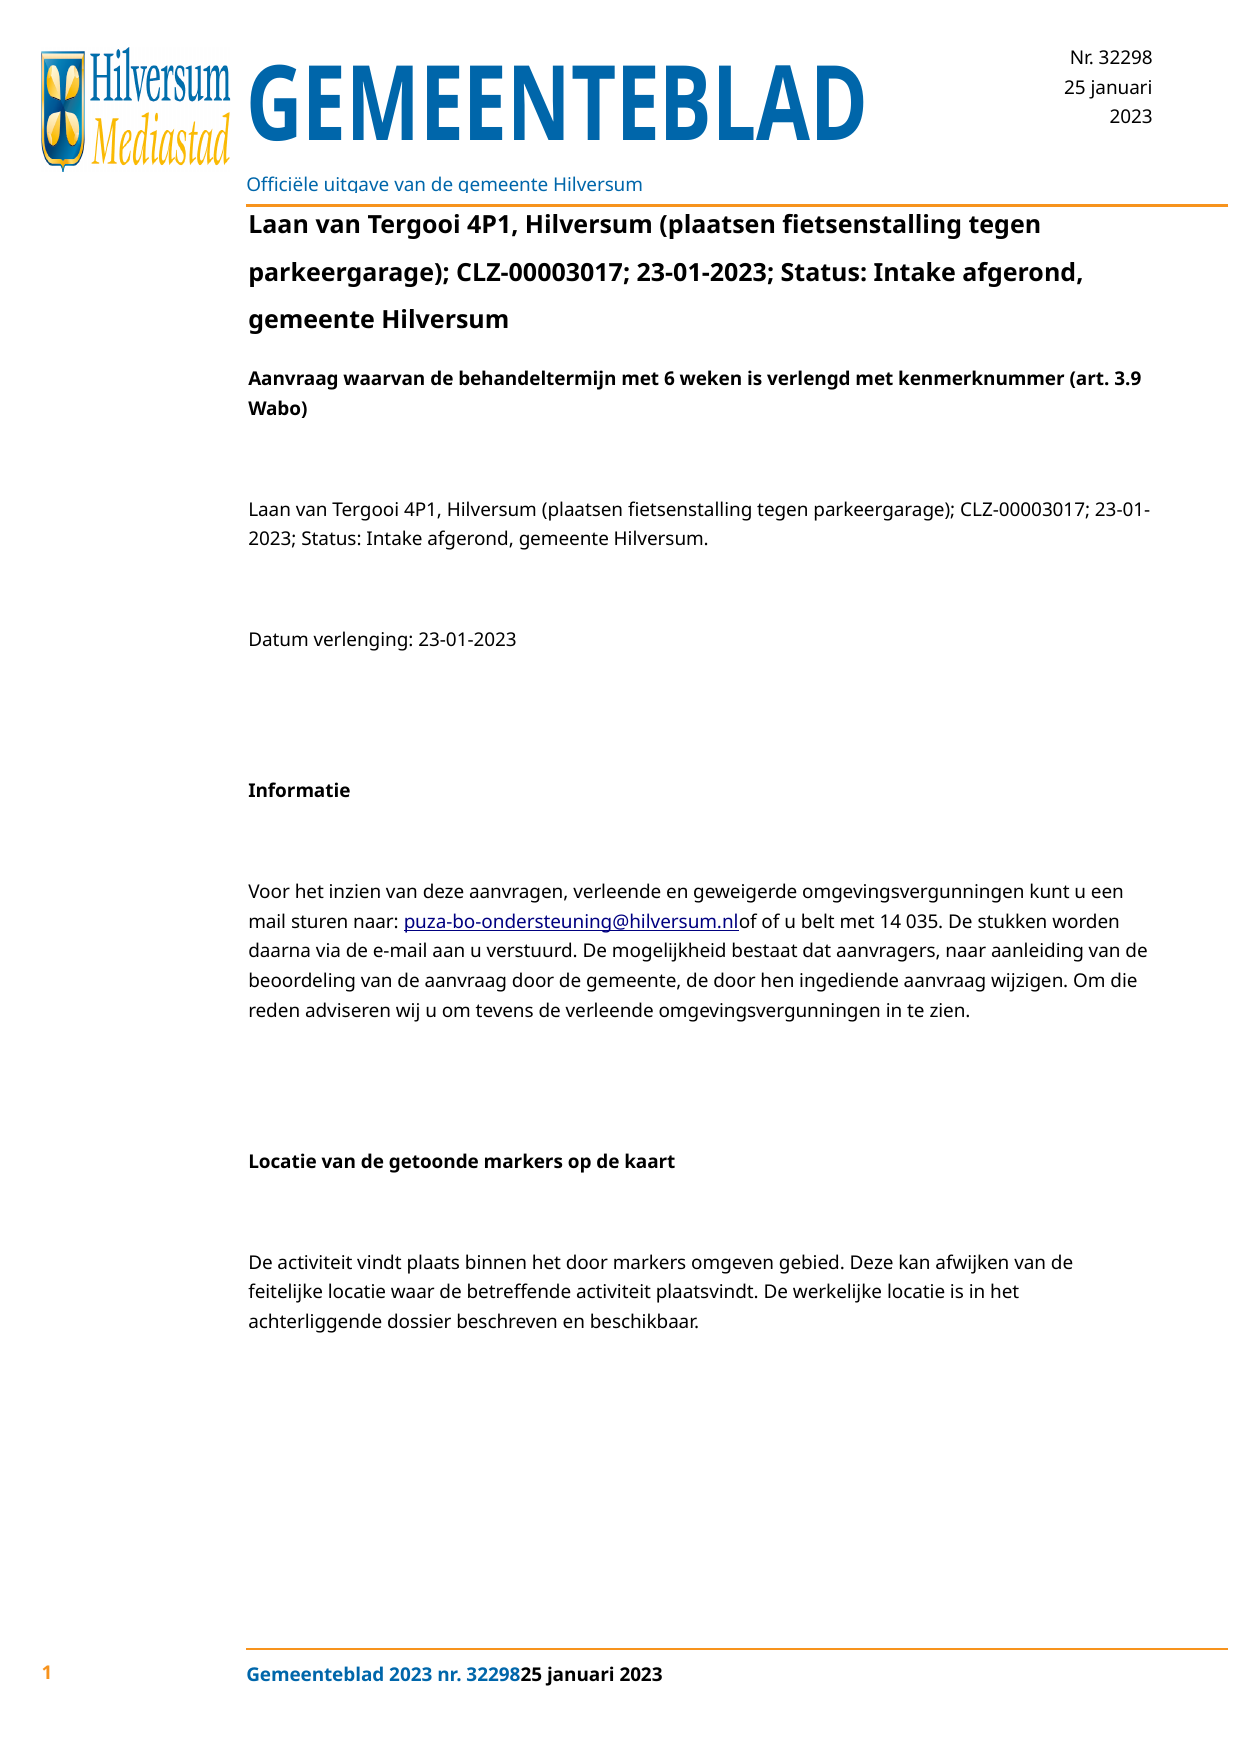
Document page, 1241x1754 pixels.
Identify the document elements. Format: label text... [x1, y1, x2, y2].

text Locatie van de getoonde markers op de kaart [248, 1148, 1152, 1174]
text De activiteit vindt plaats binnen het door markers omgeven gebied. Deze kan afwijken van de feitelijke locatie waar de betreffende activiteit plaatsvindt. De werkelijke locatie is in het achterliggende dossier beschreven en beschikbaar. [248, 1249, 1152, 1334]
text Laan van Tergooi 4P1, Hilversum (plaatsen fietsenstalling tegen parkeergarage); CLZ-00003017; 23-01-2023; Status: Intake afgerond, gemeente Hilversum [248, 207, 1152, 336]
text Datum verlenging: 23-01-2023 [248, 626, 1152, 652]
text Aanvraag waarvan de behandeltermijn met 6 weken is verlengd met kenmerknummer (art. 3.9 Wabo) [248, 366, 1152, 421]
text Laan van Tergooi 4P1, Hilversum (plaatsen fietsenstalling tegen parkeergarage); CLZ-00003017; 23-01-2023; Status: Intake afgerond, gemeente Hilversum. [248, 496, 1152, 551]
text Voor het inzien van deze aanvragen, verleende en geweigerde omgevingsvergunningen kunt u een mail sturen naar: puza-bo-ondersteuning@hilversum.nlof of u belt met 14 035. De stukken worden daarna via de e-mail aan u verstuurd. De mogelijkheid bestaat dat aanvragers, naar aanleiding van de beoordeling van de aanvraag door de gemeente, de door hen ingediende aanvraag wijzigen. Om die reden adviseren wij u om tevens de verleende omgevingsvergunningen in te zien. [248, 878, 1152, 1022]
picture [41, 47, 231, 172]
text Informatie [248, 778, 1152, 803]
